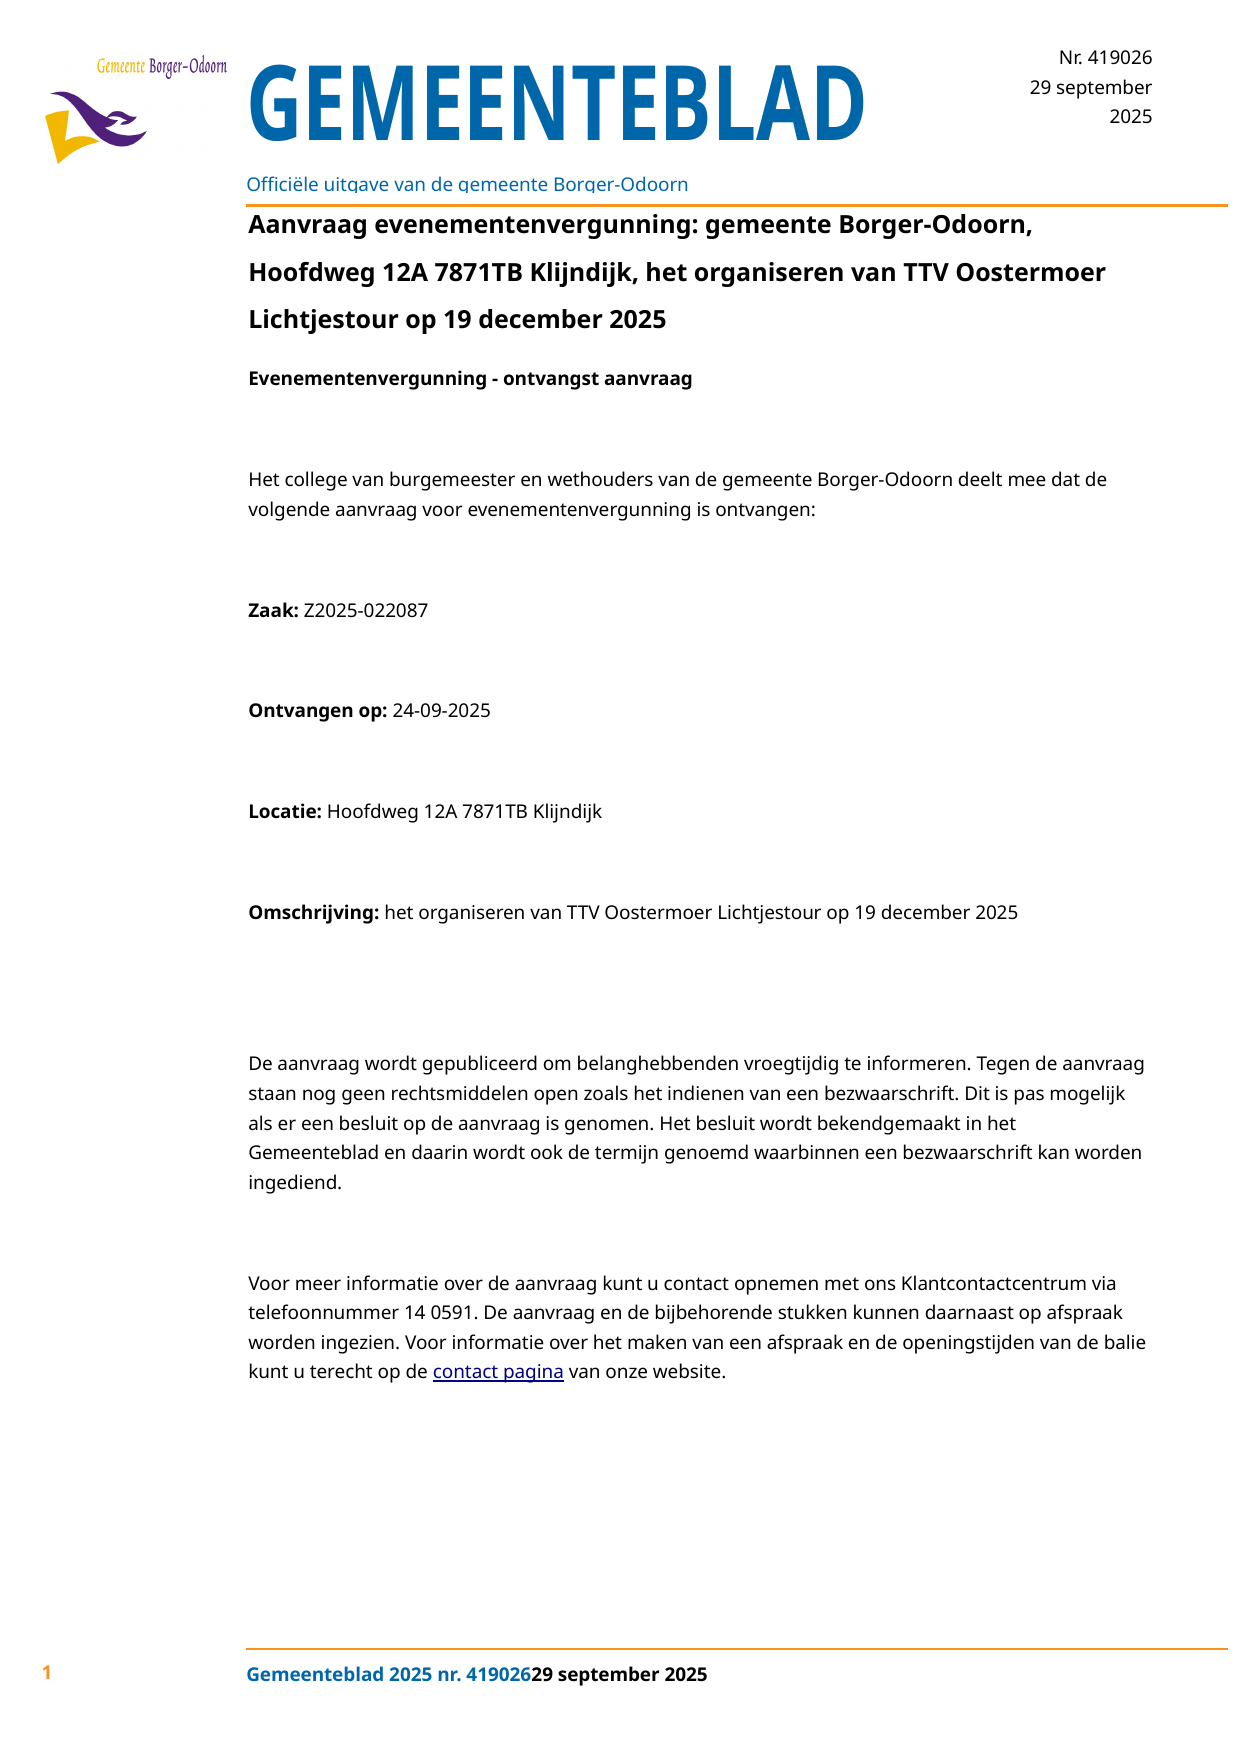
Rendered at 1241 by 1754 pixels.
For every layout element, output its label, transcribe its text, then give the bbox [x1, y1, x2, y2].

text Zaak: Z2025-022087 [248, 597, 1152, 622]
picture [41, 47, 231, 172]
text Aanvraag evenementenvergunning: gemeente Borger-Odoorn, Hoofdweg 12A 7871TB Klijndijk, het organiseren van TTV Oostermoer Lichtjestour op 19 december 2025 [248, 207, 1152, 336]
text Voor meer informatie over de aanvraag kunt u contact opnemen met ons Klantcontactcentrum via telefoonnummer 14 0591. De aanvraag en de bijbehorende stukken kunnen daarnaast op afspraak worden ingezien. Voor informatie over het maken van een afspraak en de openingstijden van de balie kunt u terecht op de contact pagina van onze website. [248, 1270, 1152, 1384]
text Evenementenvergunning - ontvangst aanvraag [248, 366, 1152, 391]
text Ontvangen op: 24-09-2025 [248, 698, 1152, 723]
text Omschrijving: het organiseren van TTV Oostermoer Lichtjestour op 19 december 2025 [248, 899, 1152, 925]
text Locatie: Hoofdweg 12A 7871TB Klijndijk [248, 798, 1152, 824]
text De aanvraag wordt gepubliceerd om belanghebbenden vroegtijdig te informeren. Tegen de aanvraag staan nog geen rechtsmiddelen open zoals het indienen van een bezwaarschrift. Dit is pas mogelijk als er een besluit op de aanvraag is genomen. Het besluit wordt bekendgemaakt in het Gemeenteblad en daarin wordt ook de termijn genoemd waarbinnen een bezwaarschrift kan worden ingediend. [248, 1051, 1152, 1194]
text Het college van burgemeester en wethouders van de gemeente Borger-Odoorn deelt mee dat de volgende aanvraag voor evenementenvergunning is ontvangen: [248, 466, 1152, 522]
